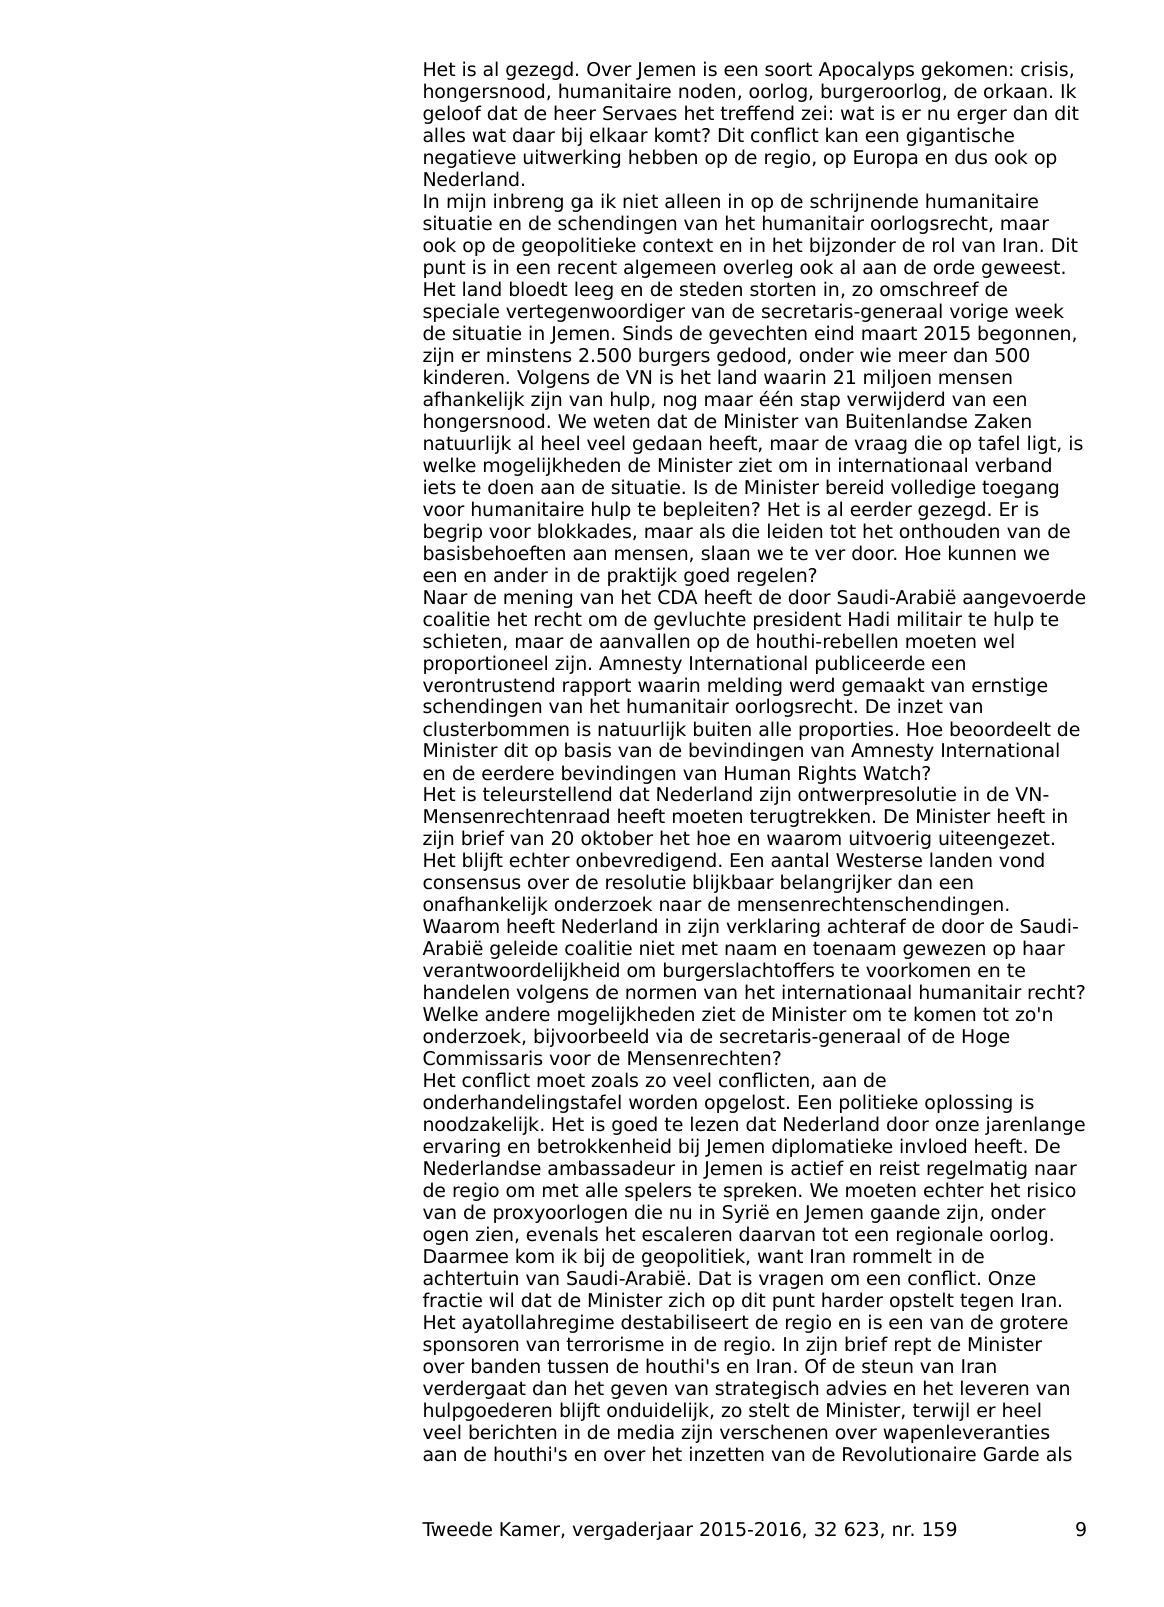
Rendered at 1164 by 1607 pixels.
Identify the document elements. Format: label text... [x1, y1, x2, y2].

text In mijn inbreng ga ik niet alleen in op de schrijnende humanitaire situatie en de schendingen van het humanitair oorlogsrecht, maar ook op de geopolitieke context en in het bijzonder de rol van Iran. Dit punt is in een recent algemeen overleg ook al aan de orde geweest. Het land bloedt leeg en de steden storten in, zo omschreef de speciale vertegenwoordiger van de secretaris-generaal vorige week de situatie in Jemen. Sinds de gevechten eind maart 2015 begonnen, zijn er minstens 2.500 burgers gedood, onder wie meer dan 500 kinderen. Volgens de VN is het land waarin 21 miljoen mensen afhankelijk zijn van hulp, nog maar één stap verwijderd van een hongersnood. We weten dat de Minister van Buitenlandse Zaken natuurlijk al heel veel gedaan heeft, maar de vraag die op tafel ligt, is welke mogelijkheden de Minister ziet om in internationaal verband iets te doen aan de situatie. Is de Minister bereid volledige toegang voor humanitaire hulp te bepleiten? Het is al eerder gezegd. Er is begrip voor blokkades, maar als die leiden tot het onthouden van de basisbehoeften aan mensen, slaan we te ver door. Hoe kunnen we een en ander in de praktijk goed regelen? [422, 191, 1087, 587]
text Het conflict moet zoals zo veel conflicten, aan de onderhandelingstafel worden opgelost. Een politieke oplossing is noodzakelijk. Het is goed te lezen dat Nederland door onze jarenlange ervaring en betrokkenheid bij Jemen diplomatieke invloed heeft. De Nederlandse ambassadeur in Jemen is actief en reist regelmatig naar de regio om met alle spelers te spreken. We moeten echter het risico van de proxyoorlogen die nu in Syrië en Jemen gaande zijn, onder ogen zien, evenals het escaleren daarvan tot een regionale oorlog. [422, 1070, 1087, 1246]
text Naar de mening van het CDA heeft de door Saudi-Arabië aangevoerde coalitie het recht om de gevluchte president Hadi militair te hulp te schieten, maar de aanvallen op de houthi-rebellen moeten wel proportioneel zijn. Amnesty International publiceerde een verontrustend rapport waarin melding werd gemaakt van ernstige schendingen van het humanitair oorlogsrecht. De inzet van clusterbommen is natuurlijk buiten alle proporties. Hoe beoordeelt de Minister dit op basis van de bevindingen van Amnesty International en de eerdere bevindingen van Human Rights Watch? [422, 587, 1087, 784]
text Het is al gezegd. Over Jemen is een soort Apocalyps gekomen: crisis, hongersnood, humanitaire noden, oorlog, burgeroorlog, de orkaan. Ik geloof dat de heer Servaes het treffend zei: wat is er nu erger dan dit alles wat daar bij elkaar komt? Dit conflict kan een gigantische negatieve uitwerking hebben op de regio, op Europa en dus ook op Nederland. [422, 59, 1087, 191]
text Daarmee kom ik bij de geopolitiek, want Iran rommelt in de achtertuin van Saudi-Arabië. Dat is vragen om een conflict. Onze fractie wil dat de Minister zich op dit punt harder opstelt tegen Iran. Het ayatollahregime destabiliseert de regio en is een van de grotere sponsoren van terrorisme in de regio. In zijn brief rept de Minister over banden tussen de houthi's en Iran. Of de steun van Iran verdergaat dan het geven van strategisch advies en het leveren van hulpgoederen blijft onduidelijk, zo stelt de Minister, terwijl er heel veel berichten in de media zijn verschenen over wapenleveranties aan de houthi's en over het inzetten van de Revolutionaire Garde als [422, 1246, 1087, 1466]
text Het is teleurstellend dat Nederland zijn ontwerpresolutie in de VN-Mensenrechtenraad heeft moeten terugtrekken. De Minister heeft in zijn brief van 20 oktober het hoe en waarom uitvoerig uiteengezet. Het blijft echter onbevredigend. Een aantal Westerse landen vond consensus over de resolutie blijkbaar belangrijker dan een onafhankelijk onderzoek naar de mensenrechtenschendingen. Waarom heeft Nederland in zijn verklaring achteraf de door de Saudi-Arabië geleide coalitie niet met naam en toenaam gewezen op haar verantwoordelijkheid om burgerslachtoffers te voorkomen en te handelen volgens de normen van het internationaal humanitair recht? Welke andere mogelijkheden ziet de Minister om te komen tot zo'n onderzoek, bijvoorbeeld via de secretaris-generaal of de Hoge Commissaris voor de Mensenrechten? [422, 784, 1087, 1070]
